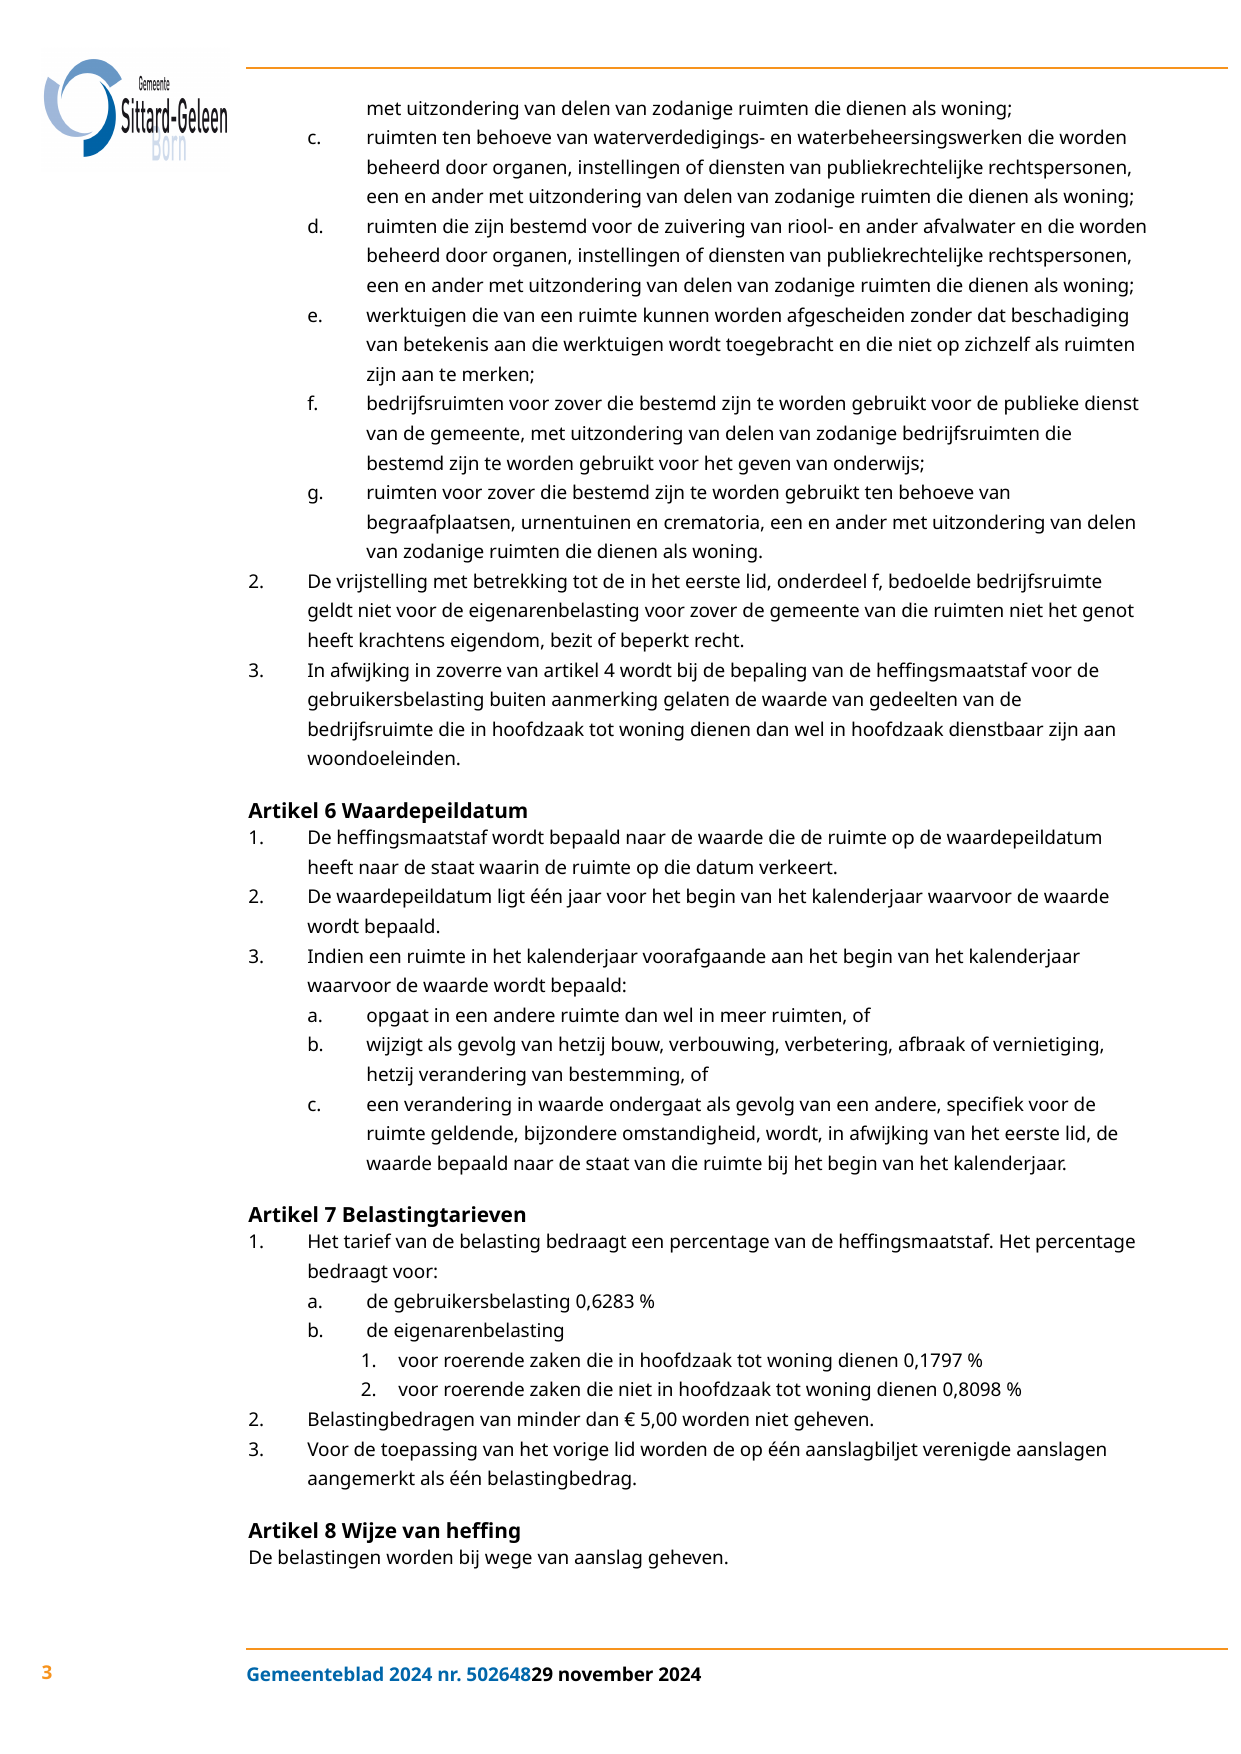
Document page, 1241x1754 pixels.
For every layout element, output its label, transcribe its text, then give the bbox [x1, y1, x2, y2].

list voor roerende zaken die niet in hoofdzaak tot woning dienen 0,8098 % [361, 1377, 1152, 1402]
list Voor de toepassing van het vorige lid worden de op één aanslagbiljet verenigde aanslagen aangemerkt als één belastingbedrag. [248, 1436, 1152, 1491]
list ruimten voor zover die bestemd zijn te worden gebruikt ten behoeve van begraafplaatsen, urnentuinen en crematoria, een en ander met uitzondering van delen van zodanige ruimten die dienen als woning. [307, 479, 1152, 564]
list De waardepeildatum ligt één jaar voor het begin van het kalenderjaar waarvoor de waarde wordt bepaald. [248, 884, 1152, 939]
text Artikel 6 Waardepeildatum [248, 796, 1152, 824]
list ruimten ten behoeve van waterverdedigings- en waterbeheersingswerken die worden beheerd door organen, instellingen of diensten van publiekrechtelijke rechtspersonen, een en ander met uitzondering van delen van zodanige ruimten die dienen als woning; [307, 124, 1152, 209]
list Indien een ruimte in het kalenderjaar voorafgaande aan het begin van het kalenderjaar waarvoor de waarde wordt bepaald: [248, 943, 1152, 998]
list De heffingsmaatstaf wordt bepaald naar de waarde die de ruimte op de waardepeildatum heeft naar de staat waarin de ruimte op die datum verkeert. [248, 824, 1152, 880]
list ruimten die zijn bestemd voor de zuivering van riool- en ander afvalwater en die worden beheerd door organen, instellingen of diensten van publiekrechtelijke rechtspersonen, een en ander met uitzondering van delen van zodanige ruimten die dienen als woning; [307, 213, 1152, 298]
list wijzigt als gevolg van hetzij bouw, verbouwing, verbetering, afbraak of vernietiging, hetzij verandering van bestemming, of [307, 1032, 1152, 1087]
list opgaat in een andere ruimte dan wel in meer ruimten, of [307, 1002, 1152, 1028]
list In afwijking in zoverre van artikel 4 wordt bij de bepaling van de heffingsmaatstaf voor de gebruikersbelasting buiten aanmerking gelaten de waarde van gedeelten van de bedrijfsruimte die in hoofdzaak tot woning dienen dan wel in hoofdzaak dienstbaar zijn aan woondoeleinden. [248, 657, 1152, 771]
list de eigenarenbelasting [307, 1317, 1152, 1343]
text De belastingen worden bij wege van aanslag geheven. [248, 1544, 1152, 1570]
list Belastingbedragen van minder dan € 5,00 worden niet geheven. [248, 1406, 1152, 1432]
text Artikel 7 Belastingtarieven [248, 1200, 1152, 1229]
list met uitzondering van delen van zodanige ruimten die dienen als woning; [307, 95, 1152, 121]
text Artikel 8 Wijze van heffing [248, 1516, 1152, 1544]
list werktuigen die van een ruimte kunnen worden afgescheiden zonder dat beschadiging van betekenis aan die werktuigen wordt toegebracht en die niet op zichzelf als ruimten zijn aan te merken; [307, 302, 1152, 387]
list de gebruikersbelasting 0,6283 % [307, 1288, 1152, 1314]
picture [41, 47, 231, 172]
list een verandering in waarde ondergaat als gevolg van een andere, specifiek voor de ruimte geldende, bijzondere omstandigheid, wordt, in afwijking van het eerste lid, de waarde bepaald naar de staat van die ruimte bij het begin van het kalenderjaar. [307, 1091, 1152, 1176]
list Het tarief van de belasting bedraagt een percentage van de heffingsmaatstaf. Het percentage bedraagt voor: [248, 1229, 1152, 1284]
list De vrijstelling met betrekking tot de in het eerste lid, onderdeel f, bedoelde bedrijfsruimte geldt niet voor de eigenarenbelasting voor zover de gemeente van die ruimten niet het genot heeft krachtens eigendom, bezit of beperkt recht. [248, 568, 1152, 653]
list voor roerende zaken die in hoofdzaak tot woning dienen 0,1797 % [361, 1347, 1152, 1373]
list bedrijfsruimten voor zover die bestemd zijn te worden gebruikt voor de publieke dienst van de gemeente, met uitzondering van delen van zodanige bedrijfsruimten die bestemd zijn te worden gebruikt voor het geven van onderwijs; [307, 391, 1152, 476]
